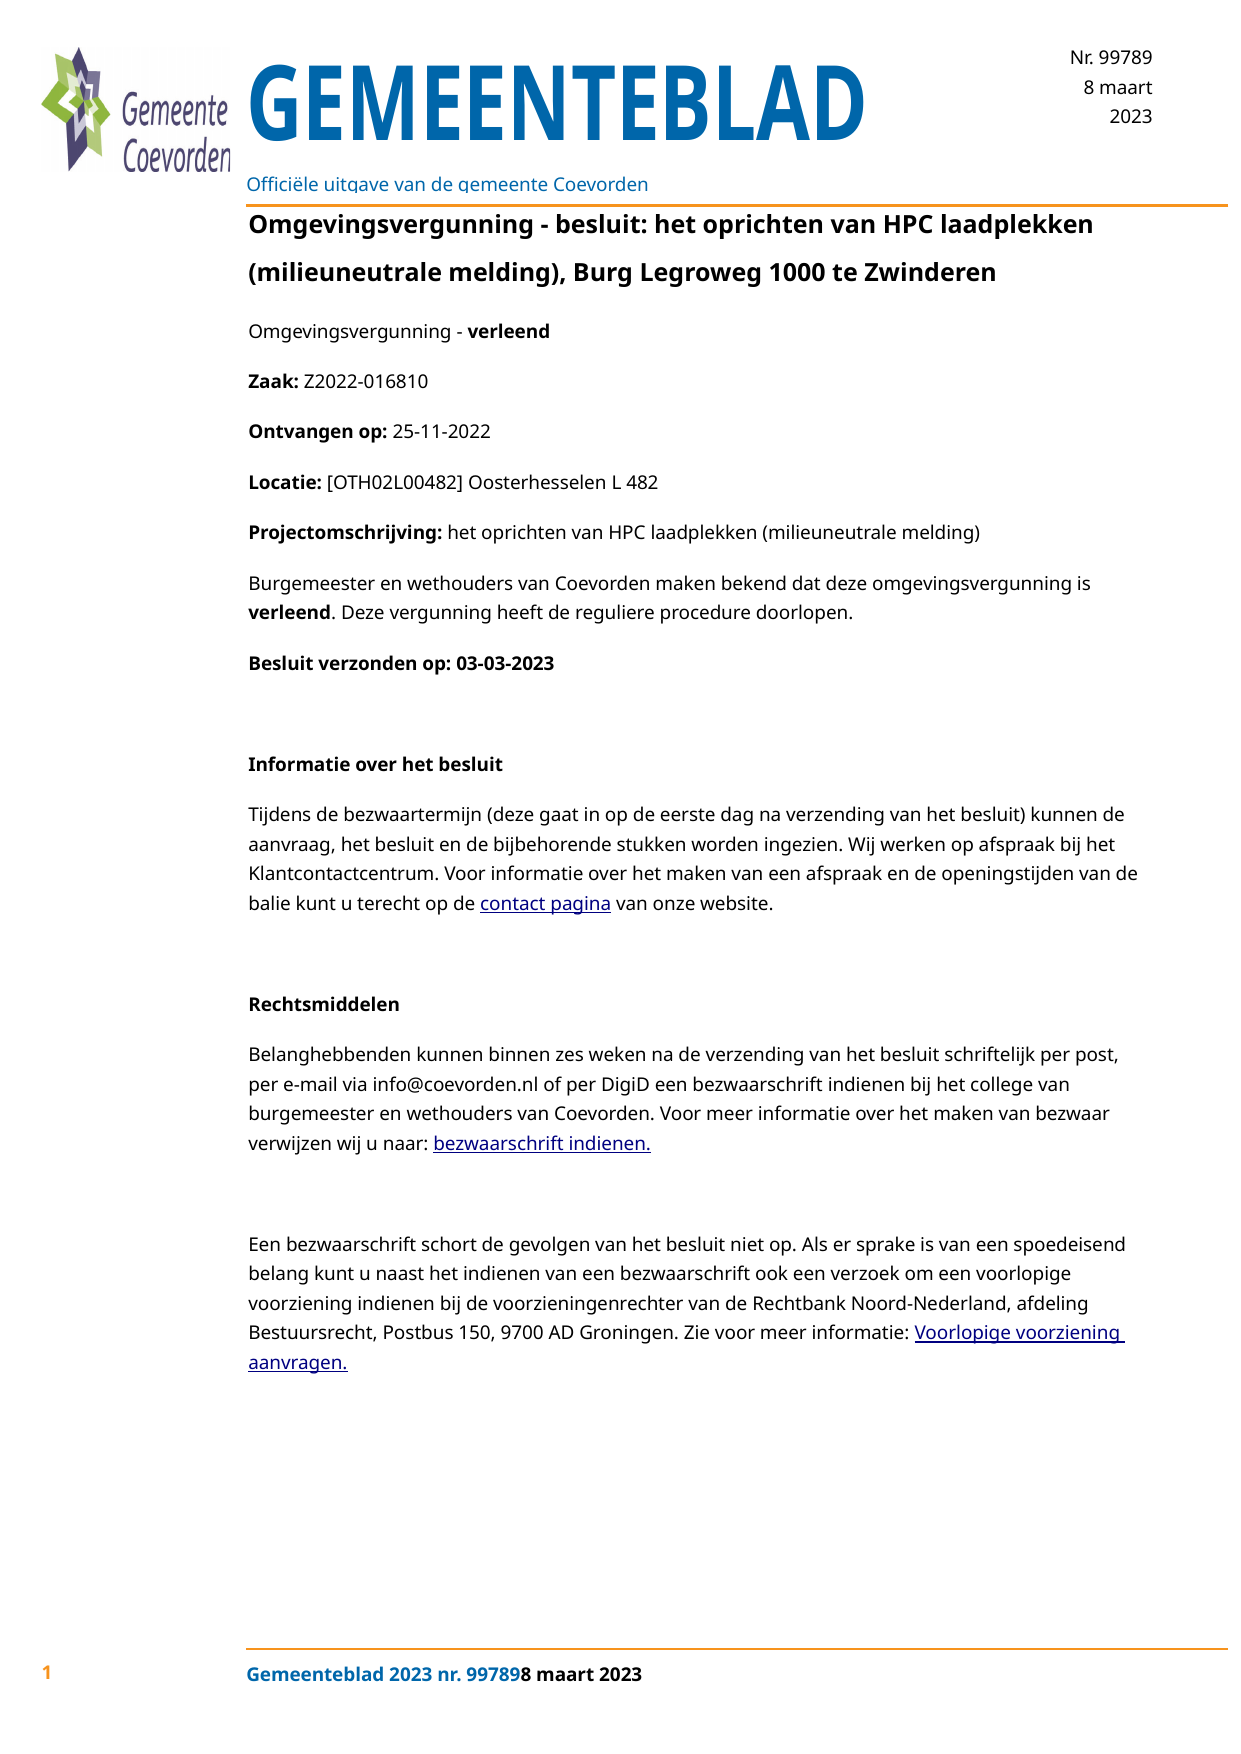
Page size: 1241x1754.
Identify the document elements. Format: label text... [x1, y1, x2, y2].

text Belanghebbenden kunnen binnen zes weken na de verzending van het besluit schriftelijk per post, per e-mail via info@coevorden.nl of per DigiD een bezwaarschrift indienen bij het college van burgemeester en wethouders van Coevorden. Voor meer informatie over het maken van bezwaar verwijzen wij u naar: bezwaarschrift indienen. [248, 1041, 1152, 1156]
text Omgevingsvergunning - verleend [248, 318, 1152, 344]
text Ontvangen op: 25-11-2022 [248, 419, 1152, 444]
text Zaak: Z2022-016810 [248, 368, 1152, 394]
text Burgemeester en wethouders van Coevorden maken bekend dat deze omgevingsvergunning is verleend. Deze vergunning heeft de reguliere procedure doorlopen. [248, 570, 1152, 625]
text Besluit verzonden op: 03-03-2023 [248, 650, 1152, 676]
picture [41, 47, 231, 172]
text Projectomschrijving: het oprichten van HPC laadplekken (milieuneutrale melding) [248, 519, 1152, 545]
text Rechtsmiddelen [248, 991, 1152, 1017]
text Informatie over het besluit [248, 751, 1152, 777]
text Omgevingsvergunning - besluit: het oprichten van HPC laadplekken (milieuneutrale melding), Burg Legroweg 1000 te Zwinderen [248, 207, 1152, 288]
text Tijdens de bezwaartermijn (deze gaat in op de eerste dag na verzending van het besluit) kunnen de aanvraag, het besluit en de bijbehorende stukken worden ingezien. Wij werken op afspraak bij het Klantcontactcentrum. Voor informatie over het maken van een afspraak en de openingstijden van de balie kunt u terecht op de contact pagina van onze website. [248, 801, 1152, 916]
text Een bezwaarschrift schort de gevolgen van het besluit niet op. Als er sprake is van een spoedeisend belang kunt u naast het indienen van een bezwaarschrift ook een verzoek om een voorlopige voorziening indienen bij de voorzieningenrechter van de Rechtbank Noord-Nederland, afdeling Bestuursrecht, Postbus 150, 9700 AD Groningen. Zie voor meer informatie: Voorlopige voorziening aanvragen. [248, 1231, 1152, 1375]
text Locatie: [OTH02L00482] Oosterhesselen L 482 [248, 469, 1152, 495]
